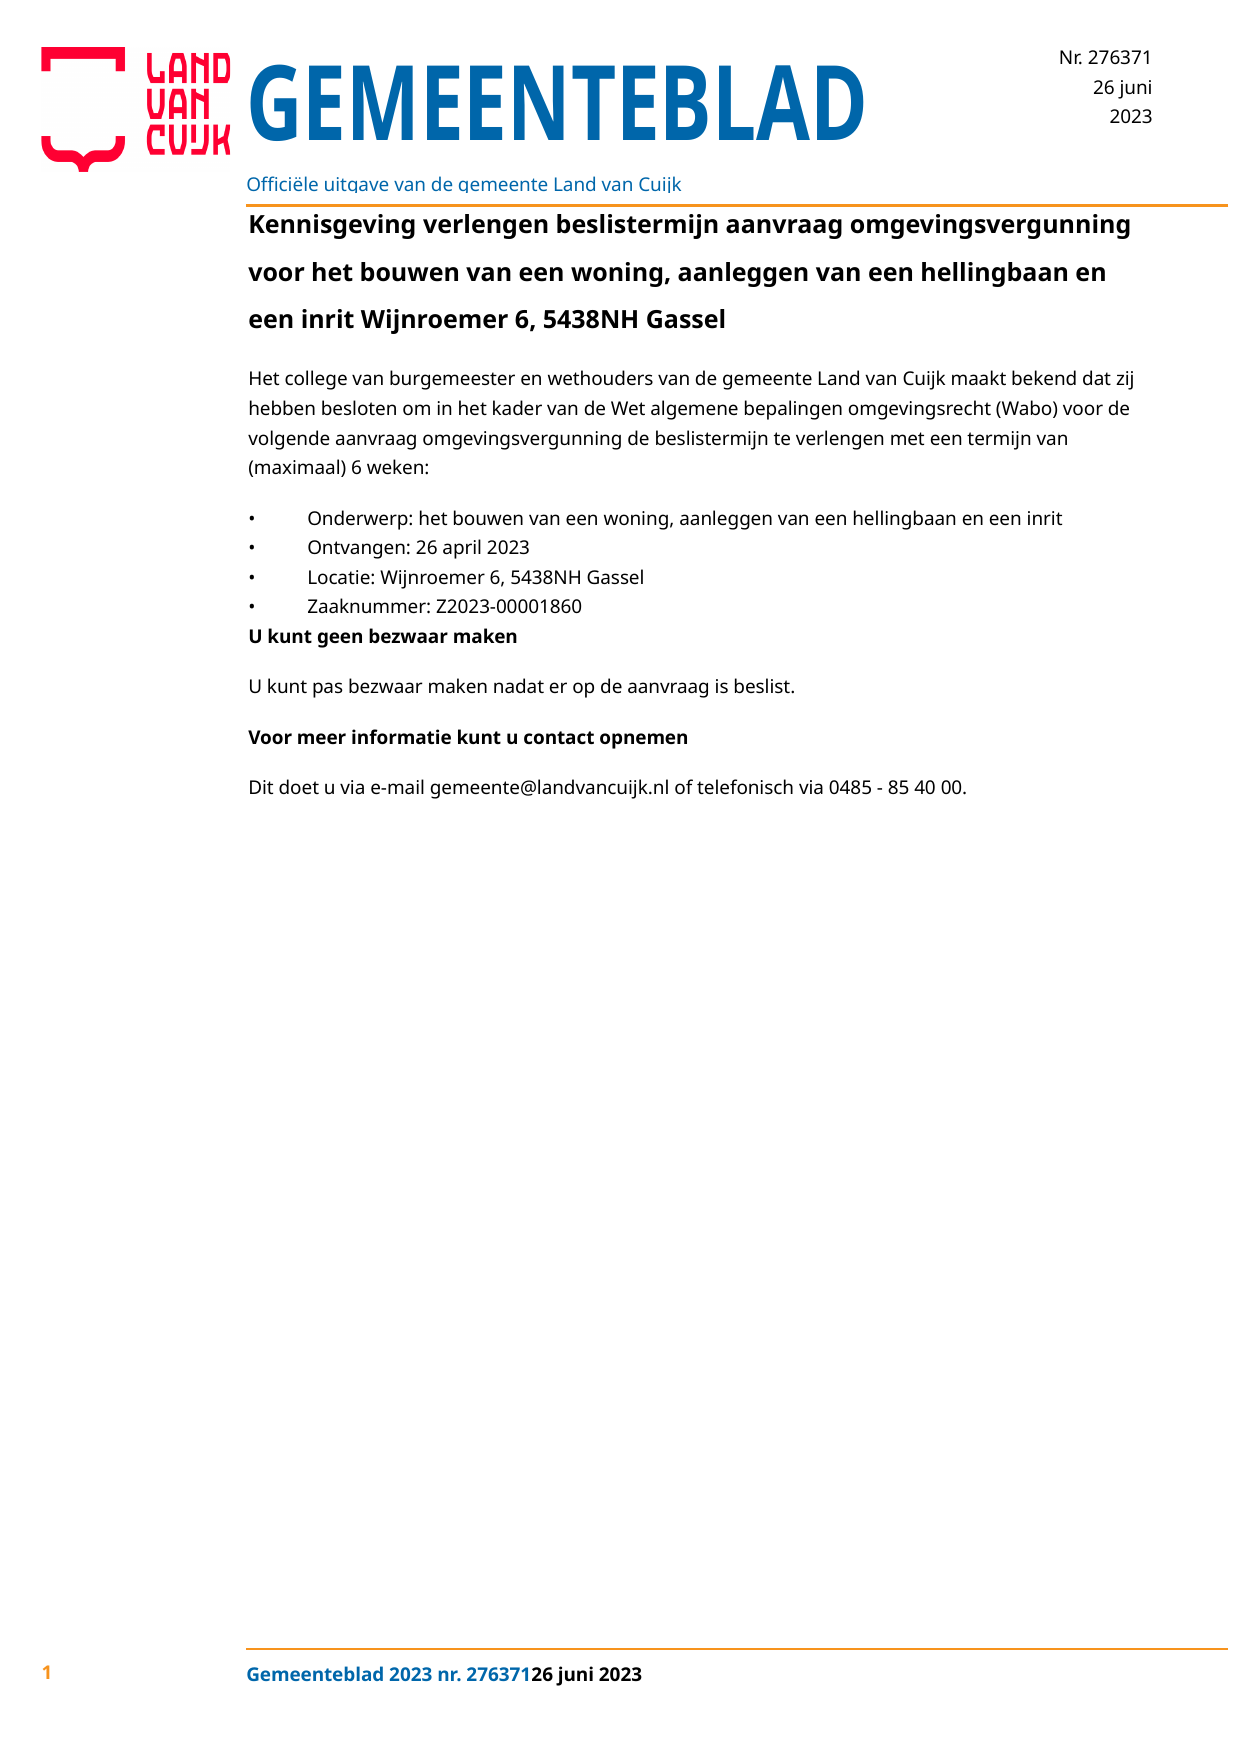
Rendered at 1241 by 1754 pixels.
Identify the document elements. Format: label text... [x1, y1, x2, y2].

list Locatie: Wijnroemer 6, 5438NH Gassel [248, 564, 1152, 589]
list Zaaknummer: Z2023-00001860 [248, 593, 1152, 619]
text Het college van burgemeester en wethouders van de gemeente Land van Cuijk maakt bekend dat zij hebben besloten om in het kader van de Wet algemene bepalingen omgevingsrecht (Wabo) voor de volgende aanvraag omgevingsvergunning de beslistermijn te verlengen met een termijn van (maximaal) 6 weken: [248, 366, 1152, 480]
list Onderwerp: het bouwen van een woning, aanleggen van een hellingbaan en een inrit [248, 505, 1152, 530]
text U kunt geen bezwaar maken [248, 623, 1152, 649]
text Voor meer informatie kunt u contact opnemen [248, 724, 1152, 749]
text U kunt pas bezwaar maken nadat er op de aanvraag is beslist. [248, 673, 1152, 699]
text Dit doet u via e-mail gemeente@landvancuijk.nl of telefonisch via 0485 - 85 40 00. [248, 774, 1152, 800]
text Kennisgeving verlengen beslistermijn aanvraag omgevingsvergunning voor het bouwen van een woning, aanleggen van een hellingbaan en een inrit Wijnroemer 6, 5438NH Gassel [248, 207, 1152, 336]
list Ontvangen: 26 april 2023 [248, 534, 1152, 560]
picture [41, 47, 231, 172]
